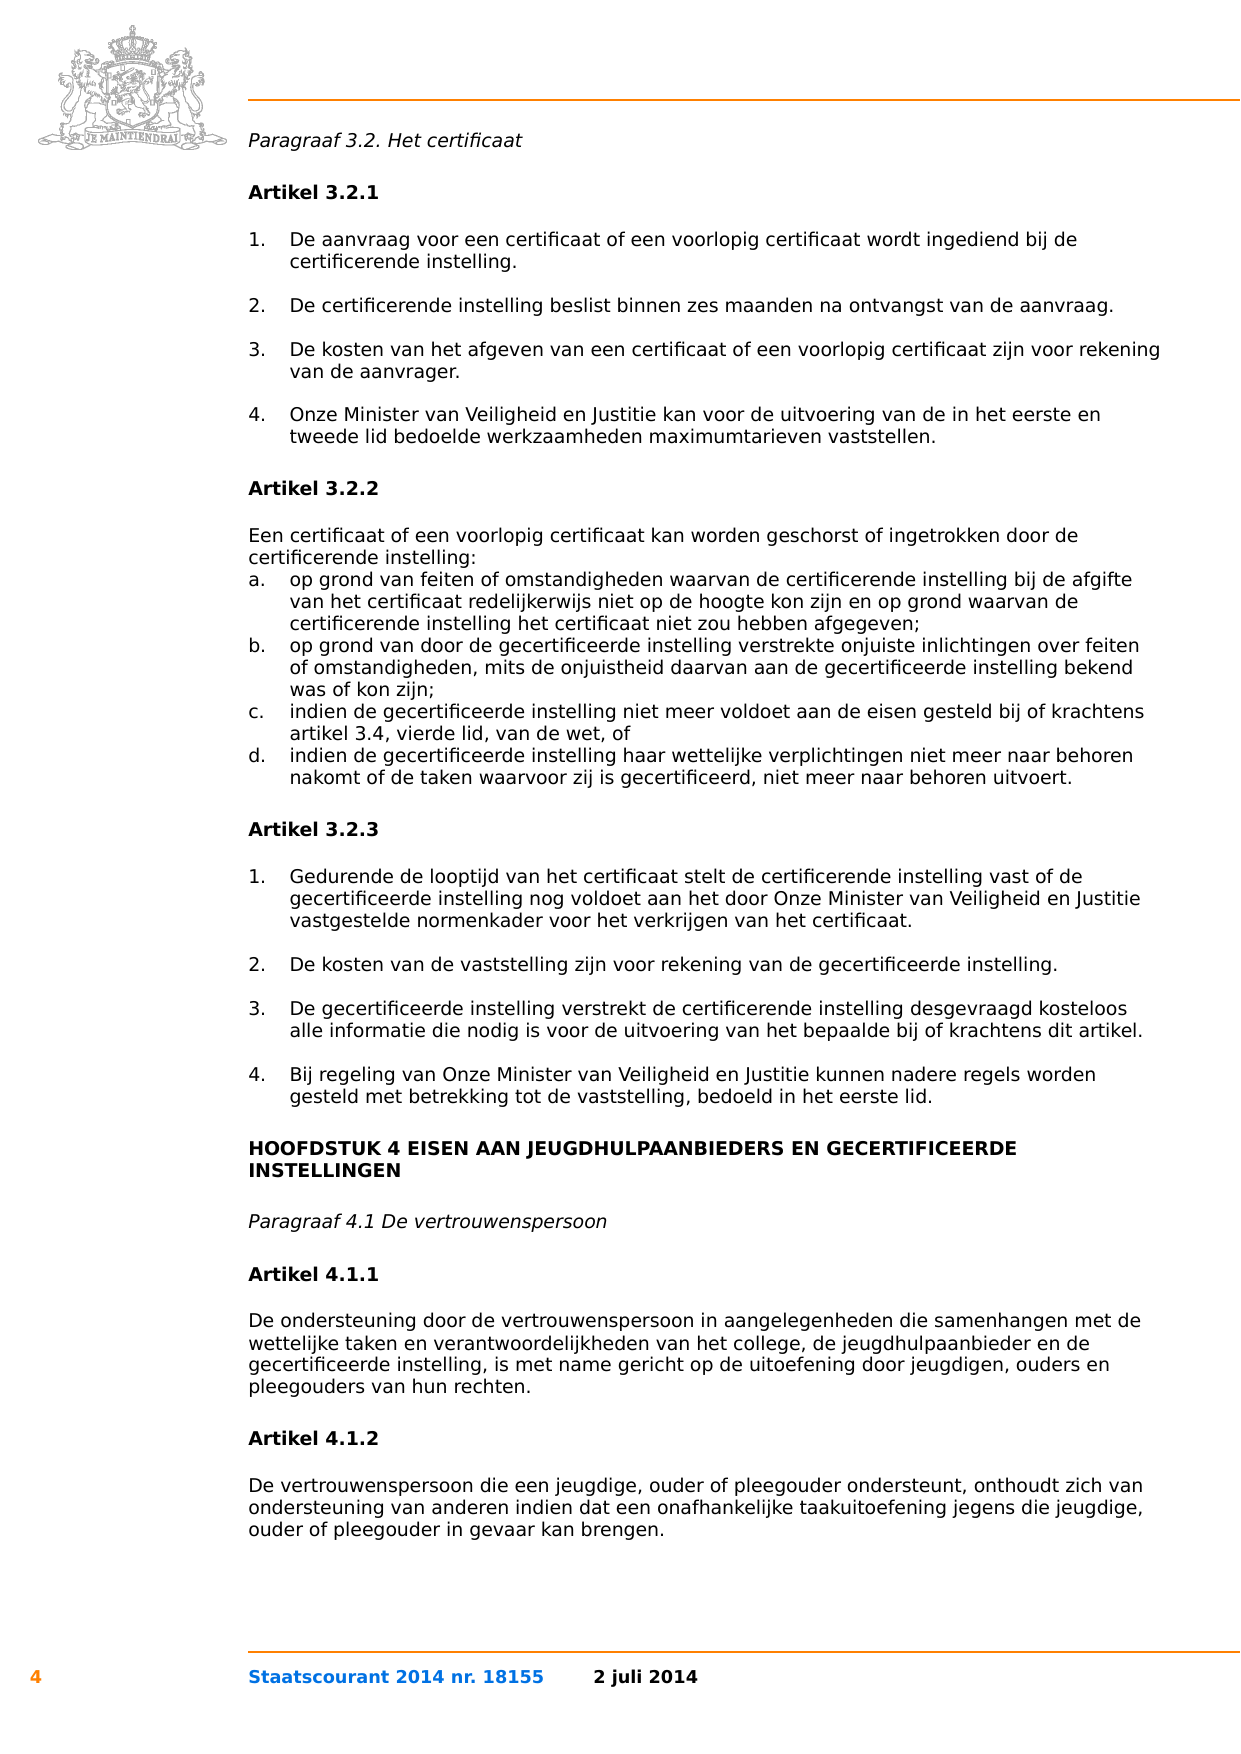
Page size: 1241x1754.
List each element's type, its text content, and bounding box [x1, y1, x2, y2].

text 3. De kosten van het afgeven van een certificaat of een voorlopig certificaat zijn voor rekening van de aanvrager. [248, 338, 1163, 382]
text c. indien de gecertificeerde instelling niet meer voldoet aan de eisen gesteld bij of krachtens artikel 3.4, vierde lid, van de wet, of [248, 701, 1163, 745]
subtitle Paragraaf 4.1 De vertrouwenspersoon [248, 1211, 1163, 1233]
text 2. De kosten van de vaststelling zijn voor rekening van de gecertificeerde instelling. [248, 954, 1163, 976]
text 1. Gedurende de looptijd van het certificaat stelt de certificerende instelling vast of de gecertificeerde instelling nog voldoet aan het door Onze Minister van Veiligheid en Justitie vastgestelde normenkader voor het verkrijgen van het certificaat. [248, 866, 1163, 932]
text De ondersteuning door de vertrouwenspersoon in aangelegenheden die samenhangen met de wettelijke taken en verantwoordelijkheden van het college, de jeugdhulpaanbieder en de gecertificeerde instelling, is met name gericht op de uitoefening door jeugdigen, ouders en pleegouders van hun rechten. [248, 1310, 1163, 1398]
text 4. Onze Minister van Veiligheid en Justitie kan voor de uitvoering van de in het eerste en tweede lid bedoelde werkzaamheden maximumtarieven vaststellen. [248, 404, 1163, 448]
text d. indien de gecertificeerde instelling haar wettelijke verplichtingen niet meer naar behoren nakomt of de taken waarvoor zij is gecertificeerd, niet meer naar behoren uitvoert. [248, 745, 1163, 789]
subtitle Artikel 3.2.2 [248, 478, 1163, 500]
text 1. De aanvraag voor een certificaat of een voorlopig certificaat wordt ingediend bij de certificerende instelling. [248, 229, 1163, 273]
subtitle Paragraaf 3.2. Het certificaat [248, 130, 1163, 152]
subtitle Artikel 3.2.1 [248, 182, 1163, 204]
subtitle HOOFDSTUK 4 EISEN AAN JEUGDHULPAANBIEDERS EN GECERTIFICEERDE INSTELLINGEN [248, 1137, 1163, 1181]
text Een certificaat of een voorlopig certificaat kan worden geschorst of ingetrokken door de certificerende instelling: [248, 525, 1163, 569]
text 3. De gecertificeerde instelling verstrekt de certificerende instelling desgevraagd kosteloos alle informatie die nodig is voor de uitvoering van het bepaalde bij of krachtens dit artikel. [248, 998, 1163, 1042]
text De vertrouwenspersoon die een jeugdige, ouder of pleegouder ondersteunt, onthoudt zich van ondersteuning van anderen indien dat een onafhankelijke taakuitoefening jegens die jeugdige, ouder of pleegouder in gevaar kan brengen. [248, 1475, 1163, 1541]
text b. op grond van door de gecertificeerde instelling verstrekte onjuiste inlichtingen over feiten of omstandigheden, mits de onjuistheid daarvan aan de gecertificeerde instelling bekend was of kon zijn; [248, 635, 1163, 701]
subtitle Artikel 4.1.2 [248, 1428, 1163, 1450]
subtitle Artikel 4.1.1 [248, 1263, 1163, 1285]
text 4. Bij regeling van Onze Minister van Veiligheid en Justitie kunnen nadere regels worden gesteld met betrekking tot de vaststelling, bedoeld in het eerste lid. [248, 1063, 1163, 1107]
picture [38, 25, 227, 150]
subtitle Artikel 3.2.3 [248, 819, 1163, 841]
text 2. De certificerende instelling beslist binnen zes maanden na ontvangst van de aanvraag. [248, 295, 1163, 317]
text a. op grond van feiten of omstandigheden waarvan de certificerende instelling bij de afgifte van het certificaat redelijkerwijs niet op de hoogte kon zijn en op grond waarvan de certificerende instelling het certificaat niet zou hebben afgegeven; [248, 569, 1163, 635]
